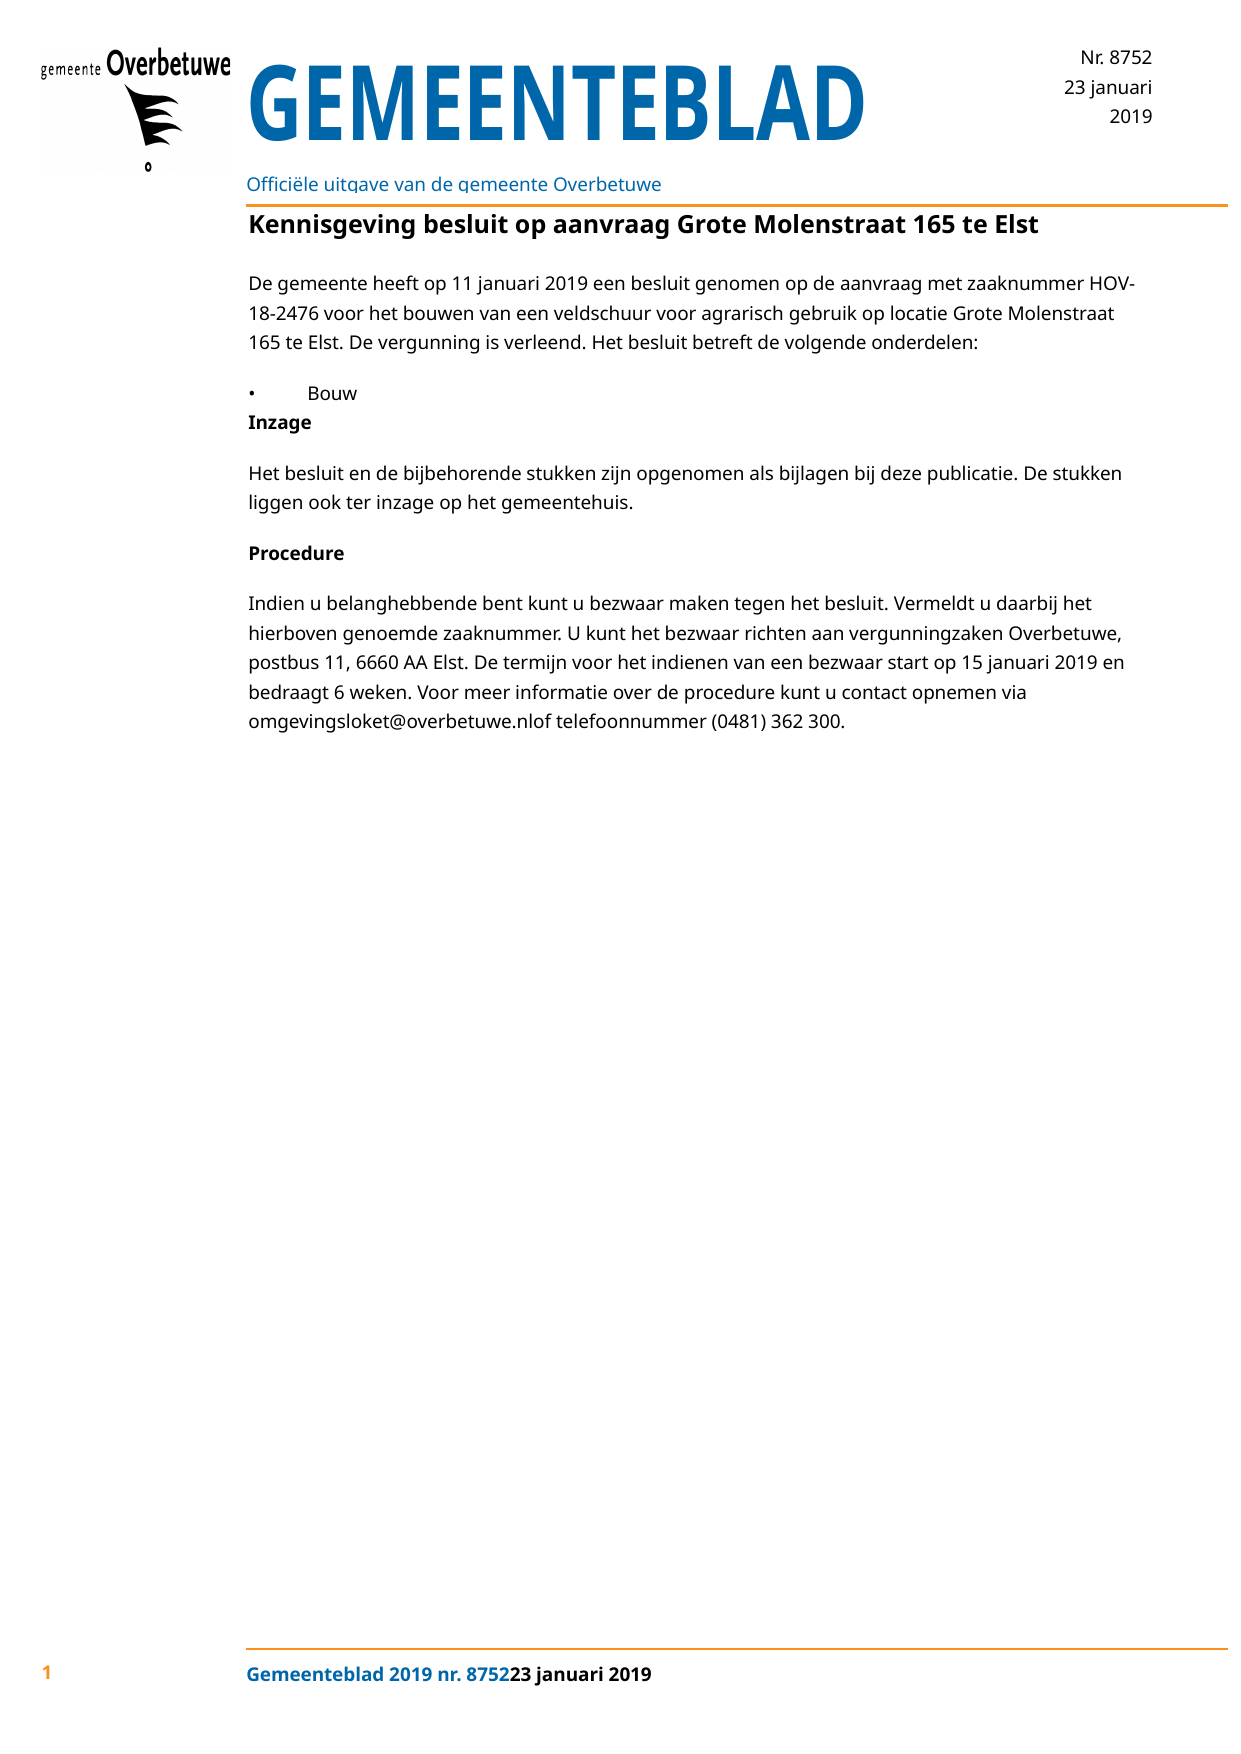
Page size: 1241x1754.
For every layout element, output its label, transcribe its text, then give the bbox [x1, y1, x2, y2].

text Inzage [248, 409, 1152, 435]
list Bouw [248, 380, 1152, 406]
text Procedure [248, 540, 1152, 566]
text Kennisgeving besluit op aanvraag Grote Molenstraat 165 te Elst [248, 207, 1152, 241]
text Indien u belanghebbende bent kunt u bezwaar maken tegen het besluit. Vermeldt u daarbij het hierboven genoemde zaaknummer. U kunt het bezwaar richten aan vergunningzaken Overbetuwe, postbus 11, 6660 AA Elst. De termijn voor het indienen van een bezwaar start op 15 januari 2019 en bedraagt 6 weken. Voor meer informatie over de procedure kunt u contact opnemen via omgevingsloket@overbetuwe.nlof telefoonnummer (0481) 362 300. [248, 590, 1152, 734]
picture [41, 47, 231, 172]
text De gemeente heeft op 11 januari 2019 een besluit genomen op de aanvraag met zaaknummer HOV-18-2476 voor het bouwen van een veldschuur voor agrarisch gebruik op locatie Grote Molenstraat 165 te Elst. De vergunning is verleend. Het besluit betreft de volgende onderdelen: [248, 270, 1152, 355]
text Het besluit en de bijbehorende stukken zijn opgenomen als bijlagen bij deze publicatie. De stukken liggen ook ter inzage op het gemeentehuis. [248, 460, 1152, 515]
